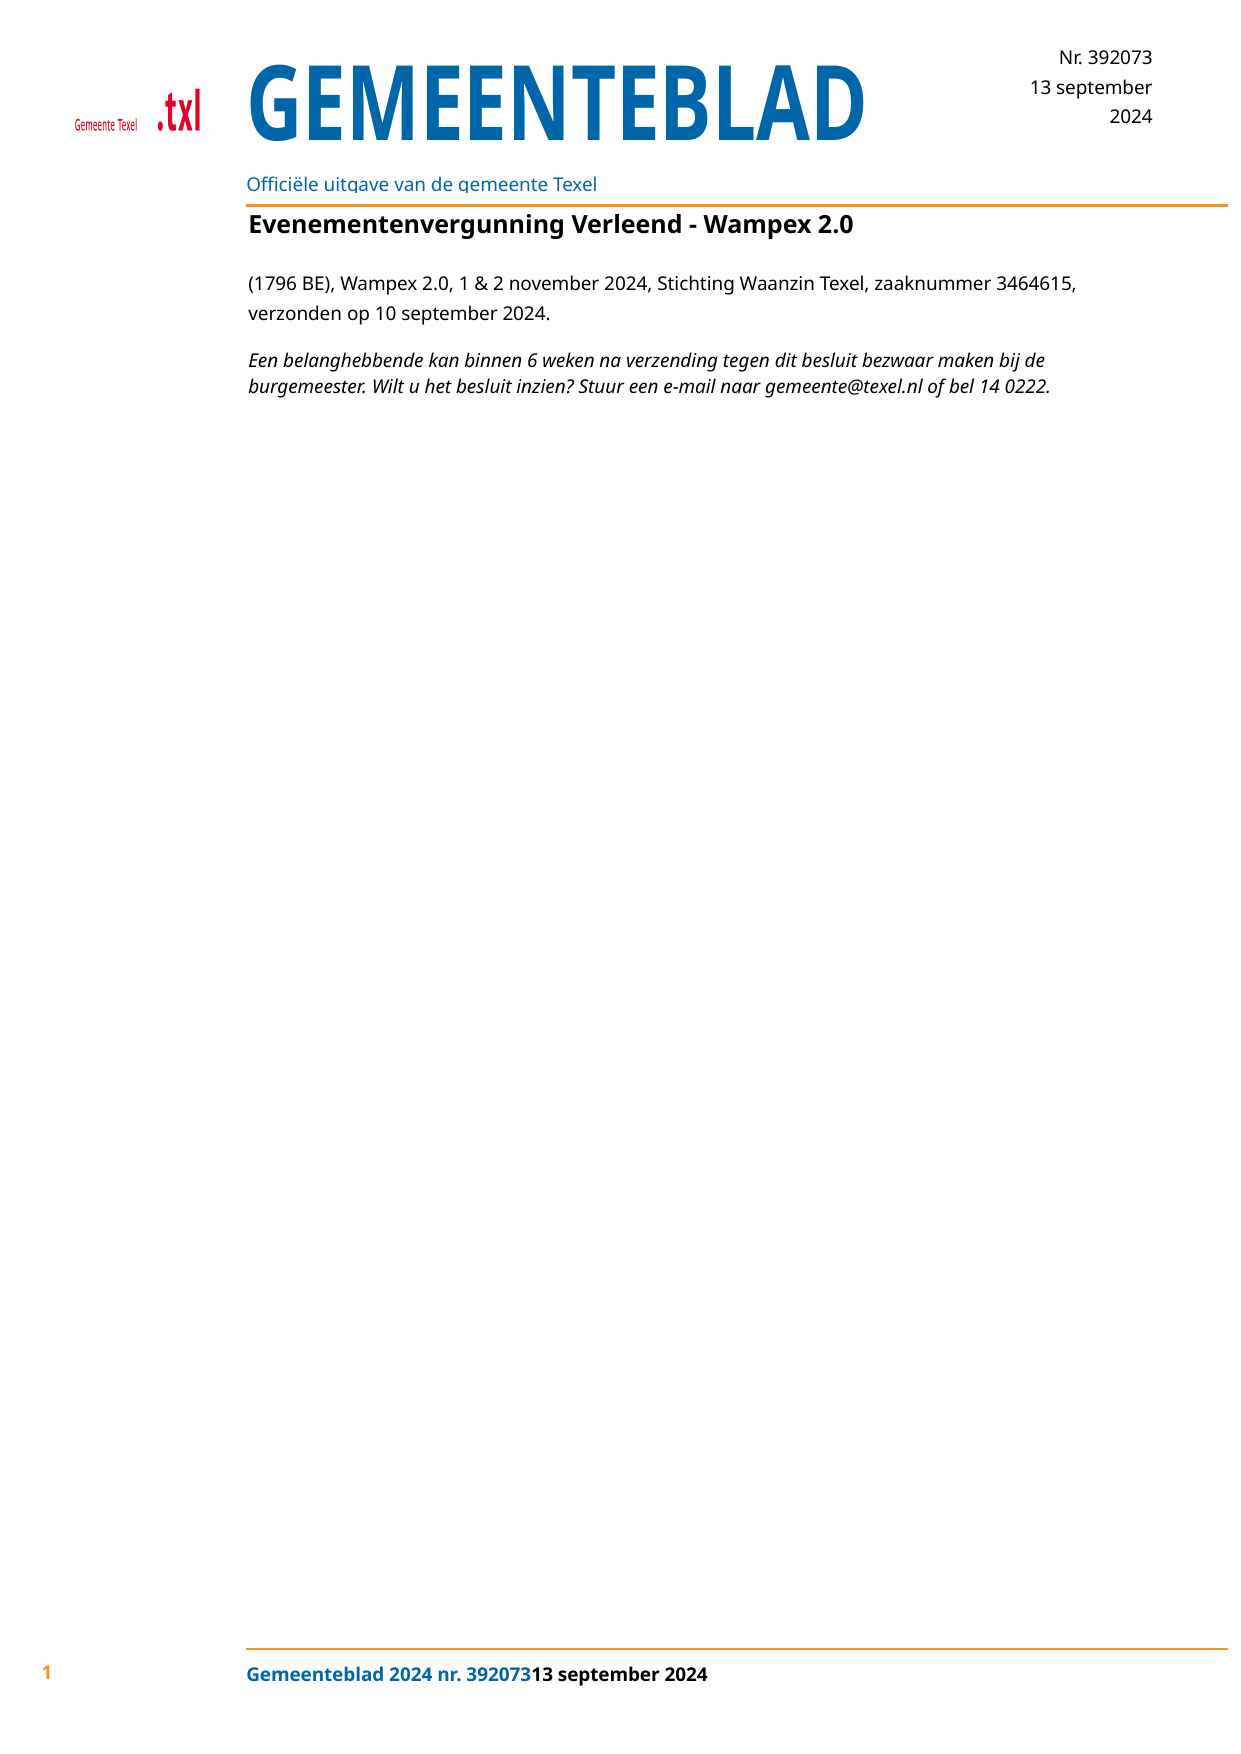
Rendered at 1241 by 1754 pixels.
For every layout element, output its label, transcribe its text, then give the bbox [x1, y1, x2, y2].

picture [41, 47, 231, 172]
text (1796 BE), Wampex 2.0, 1 & 2 november 2024, Stichting Waanzin Texel, zaaknummer 3464615, verzonden op 10 september 2024. [248, 270, 1152, 326]
text Evenementenvergunning Verleend - Wampex 2.0 [248, 207, 1152, 241]
text Een belanghebbende kan binnen 6 weken na verzending tegen dit besluit bezwaar maken bij de burgemeester. Wilt u het besluit inzien? Stuur een e-mail naar gemeente@texel.nl of bel 14 0222. [248, 348, 1152, 399]
